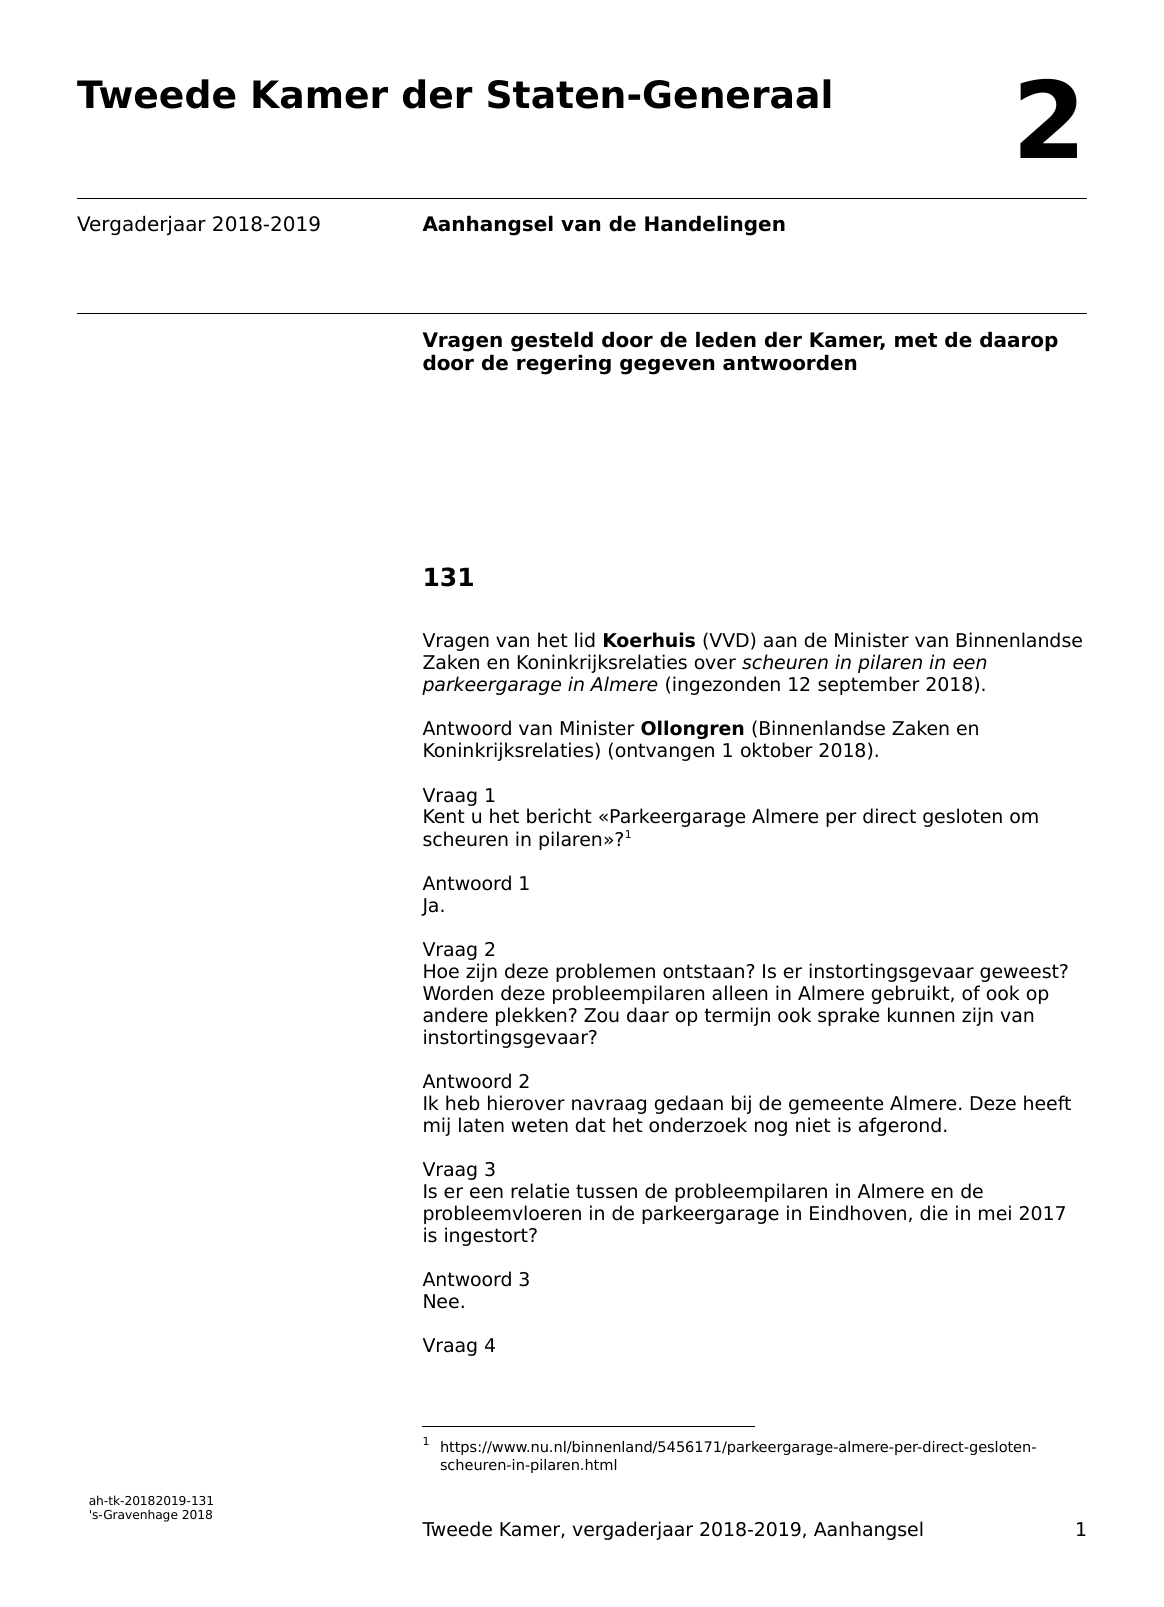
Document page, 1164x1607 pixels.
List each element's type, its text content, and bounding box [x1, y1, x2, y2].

text Kent u het bericht «Parkeergarage Almere per direct gesloten om scheuren in pilaren»? [422, 806, 1087, 850]
text Antwoord van Minister Ollongren (Binnenlandse Zaken en Koninkrijksrelaties) (ontvangen 1 oktober 2018). [422, 718, 1087, 762]
text ah-tk-20182019-131 [88, 1494, 323, 1508]
text https://www.nu.nl/binnenland/5456171/parkeergarage-almere-per-direct-gesloten-scheuren-in-pilaren.html [422, 1435, 1087, 1474]
table_cell [77, 314, 422, 375]
text 's-Gravenhage 2018 [88, 1508, 323, 1522]
table_cell Vergaderjaar 2018-2019 [77, 199, 422, 313]
text Antwoord 1 [422, 873, 1087, 894]
text Vraag 1 [422, 784, 1087, 806]
text Ja. [422, 894, 1087, 917]
table_cell Aanhangsel van de Handelingen [422, 199, 1087, 313]
text Antwoord 3 [422, 1269, 1087, 1291]
text Hoe zijn deze problemen ontstaan? Is er instortingsgevaar geweest? Worden deze probleempilaren alleen in Almere gebruikt, of ook op andere plekken? Zou daar op termijn ook sprake kunnen zijn van instortingsgevaar? [422, 961, 1087, 1049]
text Is er een relatie tussen de probleempilaren in Almere en de probleemvloeren in de parkeergarage in Eindhoven, die in mei 2017 is ingestort? [422, 1181, 1087, 1247]
text Vraag 3 [422, 1159, 1087, 1181]
text Ik heb hierover navraag gedaan bij de gemeente Almere. Deze heeft mij laten weten dat het onderzoek nog niet is afgerond. [422, 1093, 1087, 1137]
text Vraag 2 [422, 939, 1087, 961]
table_header Tweede Kamer der Staten-Generaal [77, 59, 886, 198]
text Nee. [422, 1291, 1087, 1313]
table_cell Vragen gesteld door de leden der Kamer, met de daarop door de regering gegeven antwoorden [422, 314, 1087, 375]
text Vragen van het lid Koerhuis (VVD) aan de Minister van Binnenlandse Zaken en Koninkrijksrelaties over scheuren in pilaren in een parkeergarage in Almere (ingezonden 12 september 2018). [422, 630, 1087, 696]
table_header 2 [886, 59, 1087, 198]
text Vraag 4 [422, 1335, 1087, 1357]
text 131 [422, 563, 1087, 592]
text Antwoord 2 [422, 1071, 1087, 1093]
